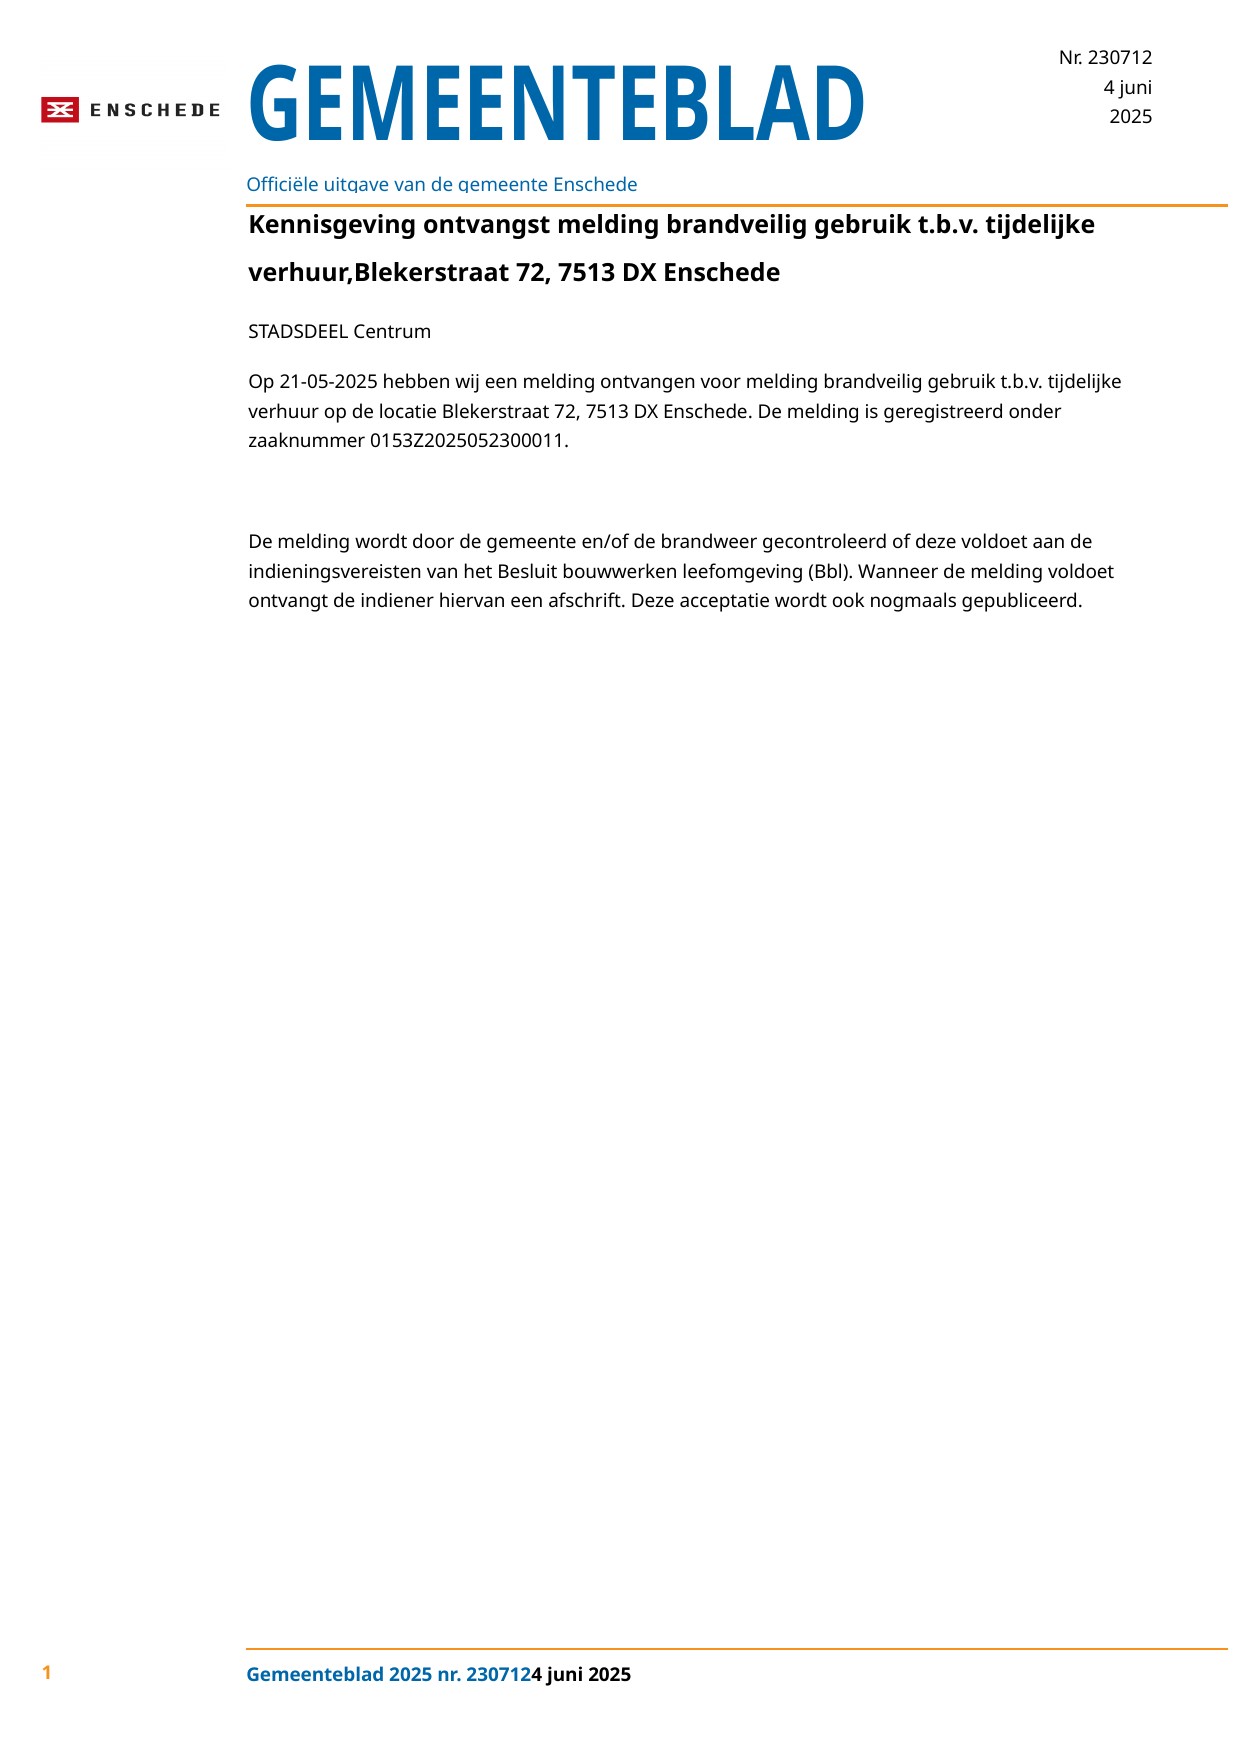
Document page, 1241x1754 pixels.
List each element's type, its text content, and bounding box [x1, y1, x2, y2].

text Op 21-05-2025 hebben wij een melding ontvangen voor melding brandveilig gebruik t.b.v. tijdelijke verhuur op de locatie Blekerstraat 72, 7513 DX Enschede. De melding is geregistreerd onder zaaknummer 0153Z2025052300011. [248, 368, 1152, 453]
text STADSDEEL Centrum [248, 318, 1152, 344]
picture [41, 47, 231, 172]
text De melding wordt door de gemeente en/of de brandweer gecontroleerd of deze voldoet aan de indieningsvereisten van het Besluit bouwwerken leefomgeving (Bbl). Wanneer de melding voldoet ontvangt de indiener hiervan een afschrift. Deze acceptatie wordt ook nogmaals gepubliceerd. [248, 528, 1152, 613]
text Kennisgeving ontvangst melding brandveilig gebruik t.b.v. tijdelijke verhuur,Blekerstraat 72, 7513 DX Enschede [248, 207, 1152, 288]
